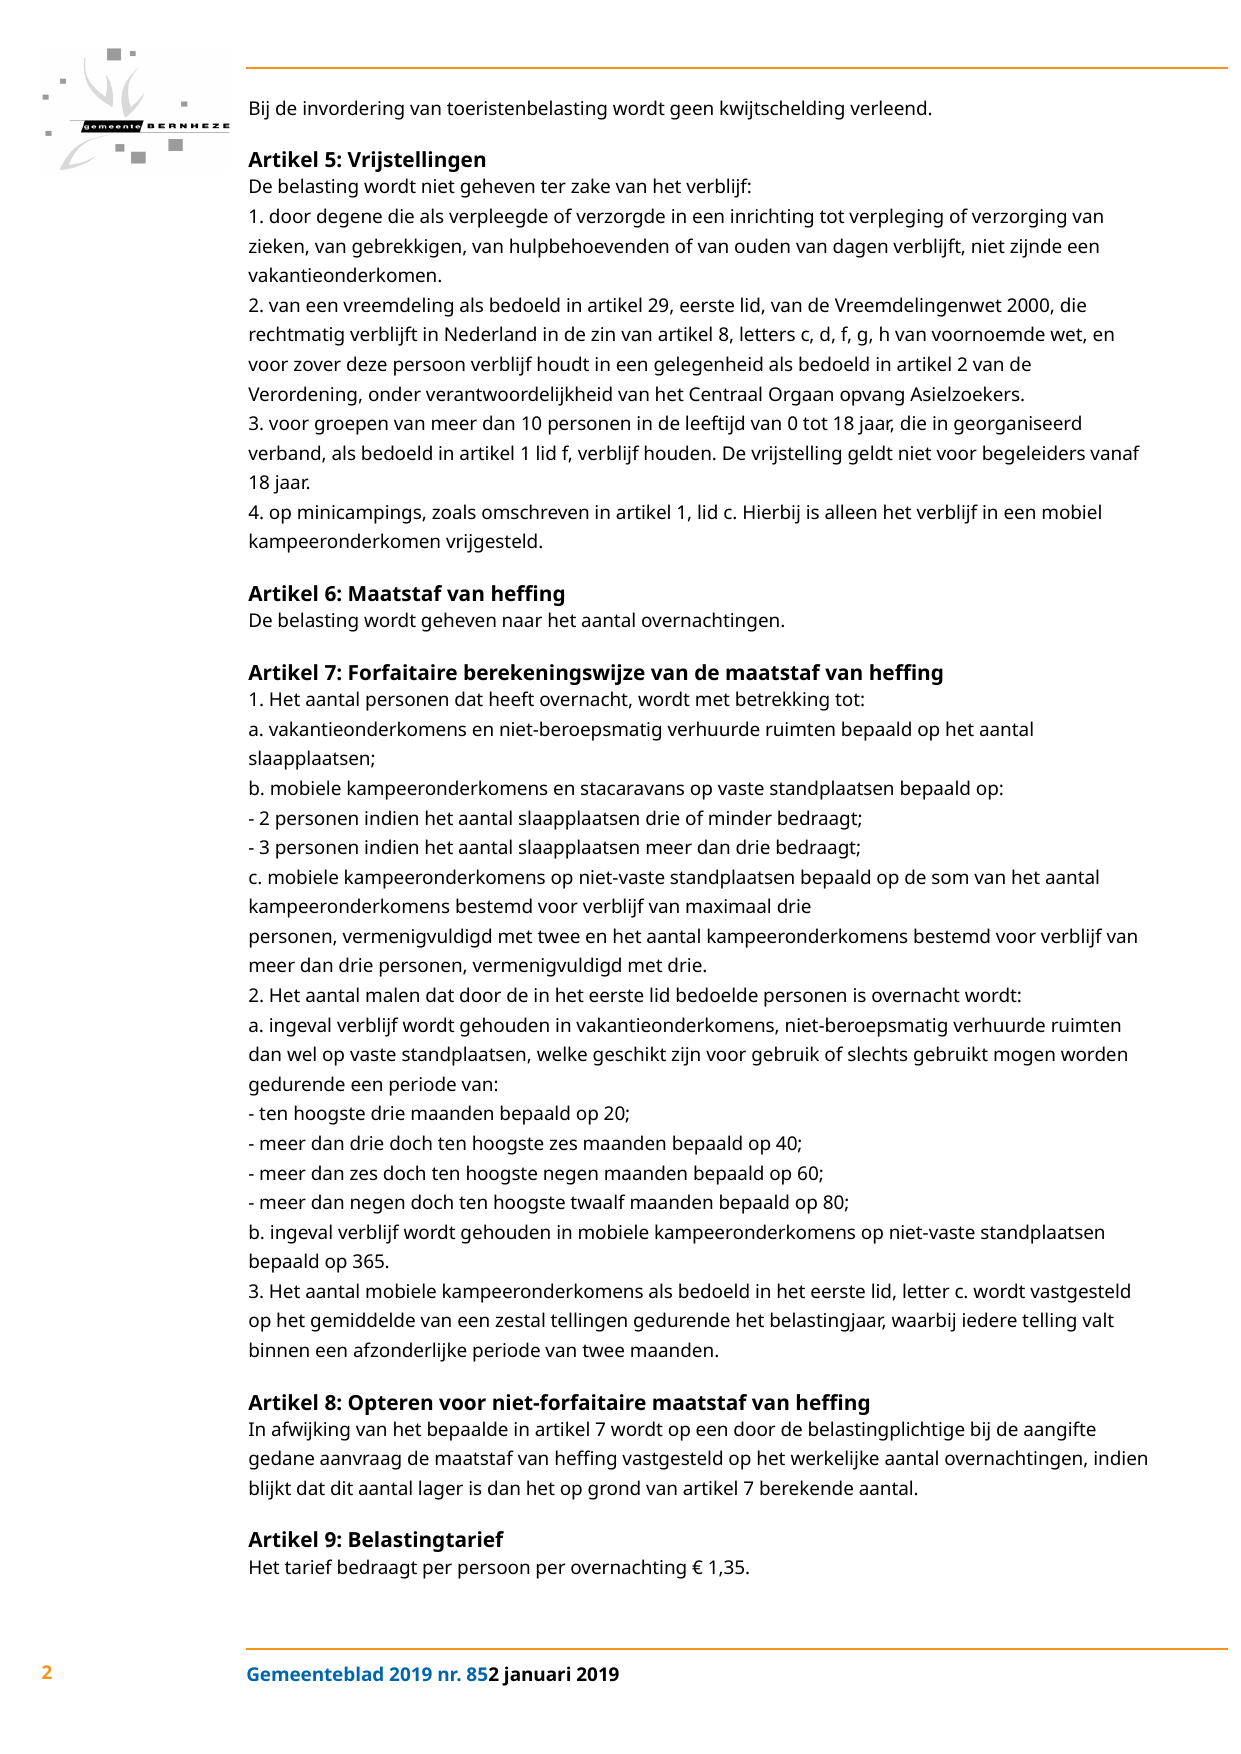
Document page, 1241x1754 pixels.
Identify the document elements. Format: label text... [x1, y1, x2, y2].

text 3. Het aantal mobiele kampeeronderkomens als bedoeld in het eerste lid, letter c. wordt vastgesteld op het gemiddelde van een zestal tellingen gedurende het belastingjaar, waarbij iedere telling valt binnen een afzonderlijke periode van twee maanden. [248, 1278, 1152, 1363]
text a. ingeval verblijf wordt gehouden in vakantieonderkomens, niet-beroepsmatig verhuurde ruimten dan wel op vaste standplaatsen, welke geschikt zijn voor gebruik of slechts gebruikt mogen worden gedurende een periode van: [248, 1012, 1152, 1097]
text Artikel 5: Vrijstellingen [248, 145, 1152, 174]
text Artikel 7: Forfaitaire berekeningswijze van de maatstaf van heffing [248, 658, 1152, 686]
text Artikel 8: Opteren voor niet-forfaitaire maatstaf van heffing [248, 1388, 1152, 1416]
picture [41, 47, 231, 172]
text De belasting wordt geheven naar het aantal overnachtingen. [248, 607, 1152, 633]
text a. vakantieonderkomens en niet-beroepsmatig verhuurde ruimten bepaald op het aantal slaapplaatsen; [248, 716, 1152, 771]
text 1. Het aantal personen dat heeft overnacht, wordt met betrekking tot: [248, 686, 1152, 712]
text Artikel 6: Maatstaf van heffing [248, 579, 1152, 607]
text In afwijking van het bepaalde in artikel 7 wordt op een door de belastingplichtige bij de aangifte gedane aanvraag de maatstaf van heffing vastgesteld op het werkelijke aantal overnachtingen, indien blijkt dat dit aantal lager is dan het op grond van artikel 7 berekende aantal. [248, 1416, 1152, 1501]
text 2. van een vreemdeling als bedoeld in artikel 29, eerste lid, van de Vreemdelingenwet 2000, die rechtmatig verblijft in Nederland in de zin van artikel 8, letters c, d, f, g, h van voornoemde wet, en voor zover deze persoon verblijf houdt in een gelegenheid als bedoeld in artikel 2 van de Verordening, onder verantwoordelijkheid van het Centraal Orgaan opvang Asielzoekers. [248, 292, 1152, 406]
text De belasting wordt niet geheven ter zake van het verblijf: [248, 174, 1152, 199]
text b. ingeval verblijf wordt gehouden in mobiele kampeeronderkomens op niet-vaste standplaatsen bepaald op 365. [248, 1219, 1152, 1274]
text 4. op minicampings, zoals omschreven in artikel 1, lid c. Hierbij is alleen het verblijf in een mobiel kampeeronderkomen vrijgesteld. [248, 499, 1152, 554]
text 3. voor groepen van meer dan 10 personen in de leeftijd van 0 tot 18 jaar, die in georganiseerd verband, als bedoeld in artikel 1 lid f, verblijf houden. De vrijstelling geldt niet voor begeleiders vanaf 18 jaar. [248, 410, 1152, 495]
text Bij de invordering van toeristenbelasting wordt geen kwijtschelding verleend. [248, 95, 1152, 121]
text b. mobiele kampeeronderkomens en stacaravans op vaste standplaatsen bepaald op: [248, 775, 1152, 801]
text - meer dan negen doch ten hoogste twaalf maanden bepaald op 80; [248, 1189, 1152, 1215]
text Artikel 9: Belastingtarief [248, 1526, 1152, 1554]
text 1. door degene die als verpleegde of verzorgde in een inrichting tot verpleging of verzorging van zieken, van gebrekkigen, van hulpbehoevenden of van ouden van dagen verblijft, niet zijnde een vakantieonderkomen. [248, 203, 1152, 288]
text c. mobiele kampeeronderkomens op niet-vaste standplaatsen bepaald op de som van het aantal kampeeronderkomens bestemd voor verblijf van maximaal drie [248, 864, 1152, 919]
text Het tarief bedraagt per persoon per overnachting € 1,35. [248, 1554, 1152, 1580]
text - 3 personen indien het aantal slaapplaatsen meer dan drie bedraagt; [248, 834, 1152, 860]
text personen, vermenigvuldigd met twee en het aantal kampeeronderkomens bestemd voor verblijf van meer dan drie personen, vermenigvuldigd met drie. [248, 923, 1152, 978]
text - meer dan drie doch ten hoogste zes maanden bepaald op 40; [248, 1130, 1152, 1156]
text 2. Het aantal malen dat door de in het eerste lid bedoelde personen is overnacht wordt: [248, 982, 1152, 1008]
text - meer dan zes doch ten hoogste negen maanden bepaald op 60; [248, 1160, 1152, 1185]
text - 2 personen indien het aantal slaapplaatsen drie of minder bedraagt; [248, 805, 1152, 830]
text - ten hoogste drie maanden bepaald op 20; [248, 1101, 1152, 1126]
